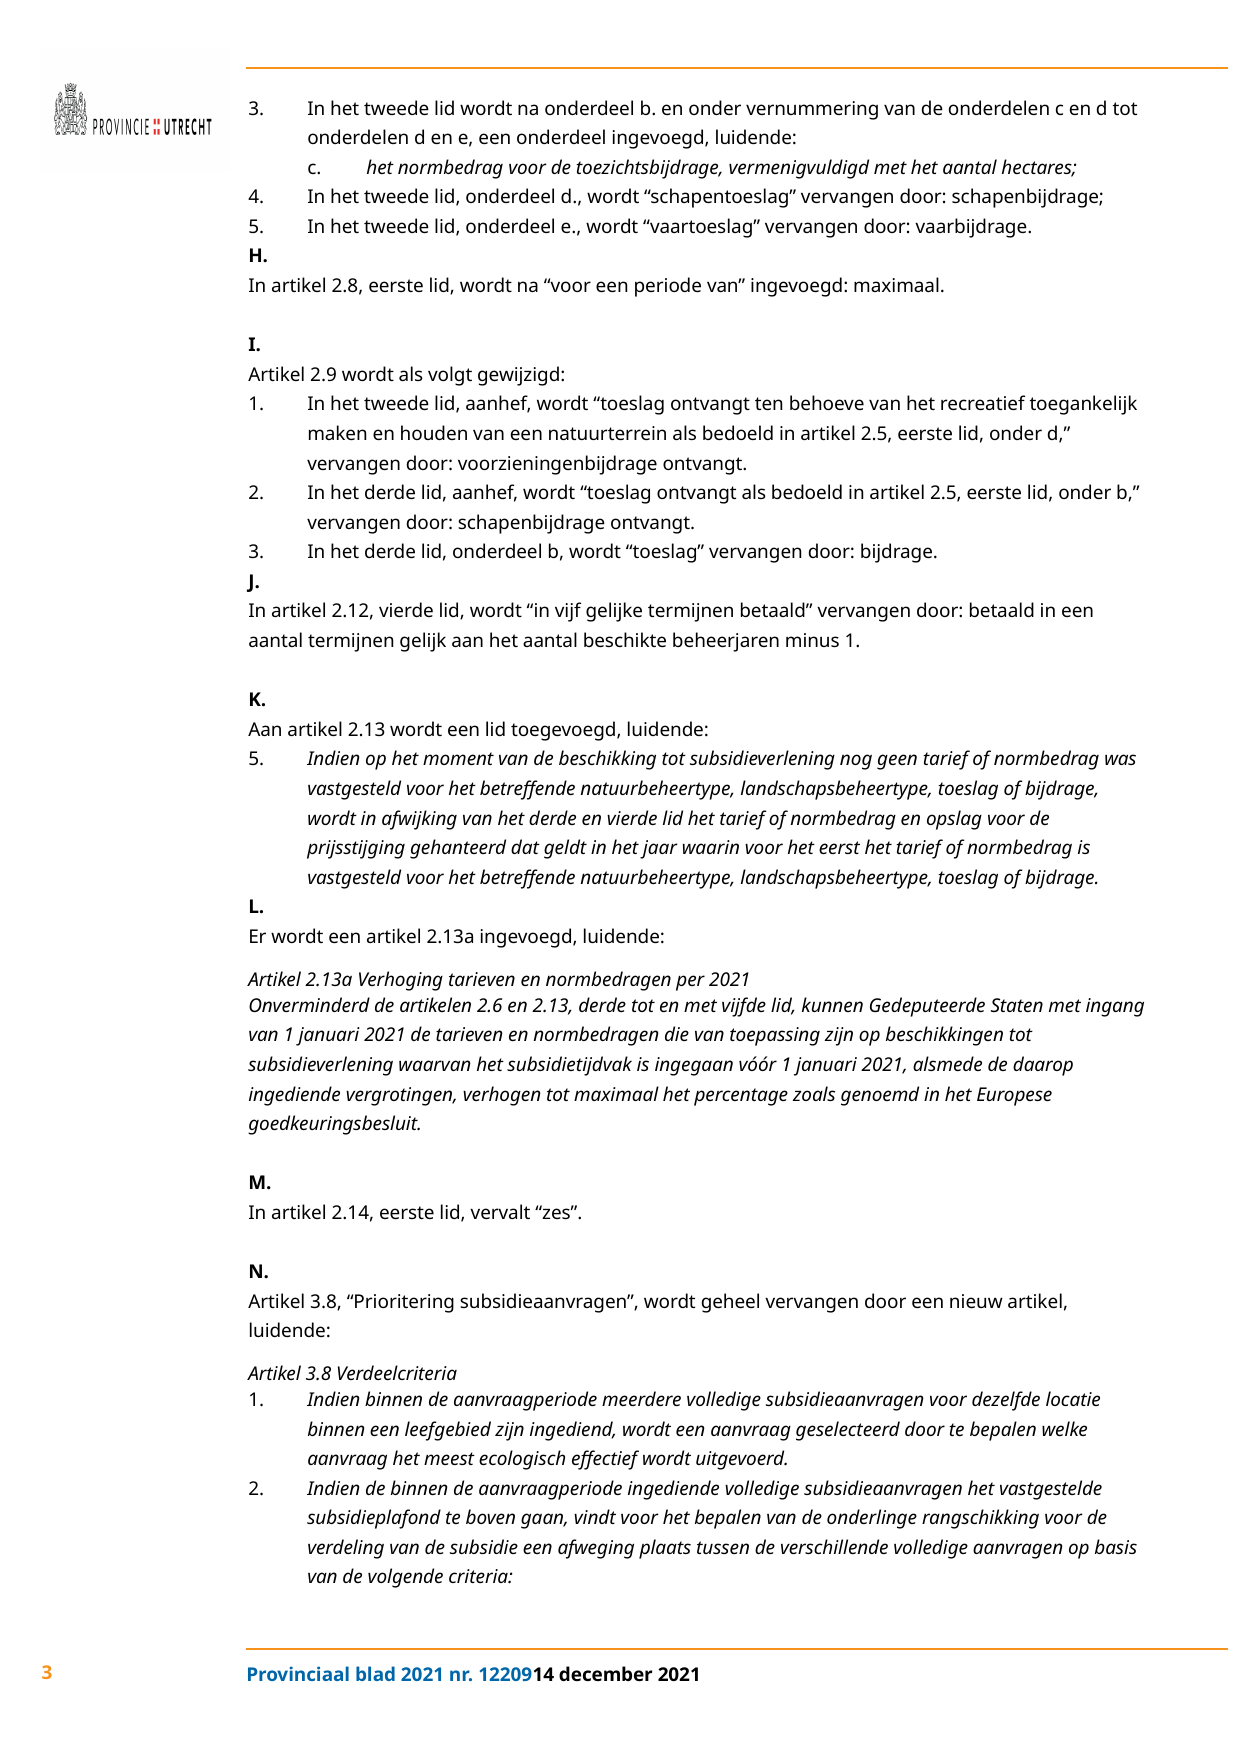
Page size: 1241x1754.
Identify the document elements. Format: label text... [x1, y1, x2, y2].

list In het derde lid, aanhef, wordt “toeslag ontvangt als bedoeld in artikel 2.5, eerste lid, onder b,” vervangen door: schapenbijdrage ontvangt. [248, 479, 1152, 535]
list Indien binnen de aanvraagperiode meerdere volledige subsidieaanvragen voor dezelfde locatie binnen een leefgebied zijn ingediend, wordt een aanvraag geselecteerd door te bepalen welke aanvraag het meest ecologisch effectief wordt uitgevoerd. [248, 1386, 1152, 1471]
list het normbedrag voor de toezichtsbijdrage, vermenigvuldigd met het aantal hectares; [307, 154, 1152, 180]
list Indien de binnen de aanvraagperiode ingediende volledige subsidieaanvragen het vastgestelde subsidieplafond te boven gaan, vindt voor het bepalen van de onderlinge rangschikking voor de verdeling van de subsidie een afweging plaats tussen de verschillende volledige aanvragen op basis van de volgende criteria: [248, 1475, 1152, 1589]
text Aan artikel 2.13 wordt een lid toegevoegd, luidende: [248, 716, 1152, 742]
text In artikel 2.14, eerste lid, vervalt “zes”. [248, 1199, 1152, 1225]
list In het tweede lid, onderdeel e., wordt “vaartoeslag” vervangen door: vaarbijdrage. [248, 213, 1152, 239]
list In het tweede lid wordt na onderdeel b. en onder vernummering van de onderdelen c en d tot onderdelen d en e, een onderdeel ingevoegd, luidende: [248, 95, 1152, 150]
text M. [248, 1169, 1152, 1195]
picture [41, 47, 231, 172]
text Onverminderd de artikelen 2.6 en 2.13, derde tot en met vijfde lid, kunnen Gedeputeerde Staten met ingang van 1 januari 2021 de tarieven en normbedragen die van toepassing zijn op beschikkingen tot subsidieverlening waarvan het subsidietijdvak is ingegaan vóór 1 januari 2021, alsmede de daarop ingediende vergrotingen, verhogen tot maximaal het percentage zoals genoemd in het Europese goedkeuringsbesluit. [248, 992, 1152, 1136]
text In artikel 2.12, vierde lid, wordt “in vijf gelijke termijnen betaald” vervangen door: betaald in een aantal termijnen gelijk aan het aantal beschikte beheerjaren minus 1. [248, 598, 1152, 653]
list In het tweede lid, aanhef, wordt “toeslag ontvangt ten behoeve van het recreatief toegankelijk maken en houden van een natuurterrein als bedoeld in artikel 2.5, eerste lid, onder d,” vervangen door: voorzieningenbijdrage ontvangt. [248, 391, 1152, 476]
text N. [248, 1258, 1152, 1284]
text I. [248, 331, 1152, 357]
list Indien op het moment van de beschikking tot subsidieverlening nog geen tarief of normbedrag was vastgesteld voor het betreffende natuurbeheertype, landschapsbeheertype, toeslag of bijdrage, wordt in afwijking van het derde en vierde lid het tarief of normbedrag en opslag voor de prijsstijging gehanteerd dat geldt in het jaar waarin voor het eerst het tarief of normbedrag is vastgesteld voor het betreffende natuurbeheertype, landschapsbeheertype, toeslag of bijdrage. [248, 746, 1152, 890]
text In artikel 2.8, eerste lid, wordt na “voor een periode van” ingevoegd: maximaal. [248, 272, 1152, 298]
text L. [248, 893, 1152, 919]
text Artikel 2.13a Verhoging tarieven en normbedragen per 2021 [248, 966, 1152, 992]
text Er wordt een artikel 2.13a ingevoegd, luidende: [248, 923, 1152, 949]
text Artikel 2.9 wordt als volgt gewijzigd: [248, 361, 1152, 387]
text H. [248, 243, 1152, 268]
list In het derde lid, onderdeel b, wordt “toeslag” vervangen door: bijdrage. [248, 538, 1152, 564]
text Artikel 3.8, “Prioritering subsidieaanvragen”, wordt geheel vervangen door een nieuw artikel, luidende: [248, 1288, 1152, 1343]
text K. [248, 686, 1152, 712]
text Artikel 3.8 Verdeelcriteria [248, 1361, 1152, 1386]
text J. [248, 568, 1152, 594]
list In het tweede lid, onderdeel d., wordt “schapentoeslag” vervangen door: schapenbijdrage; [248, 183, 1152, 209]
